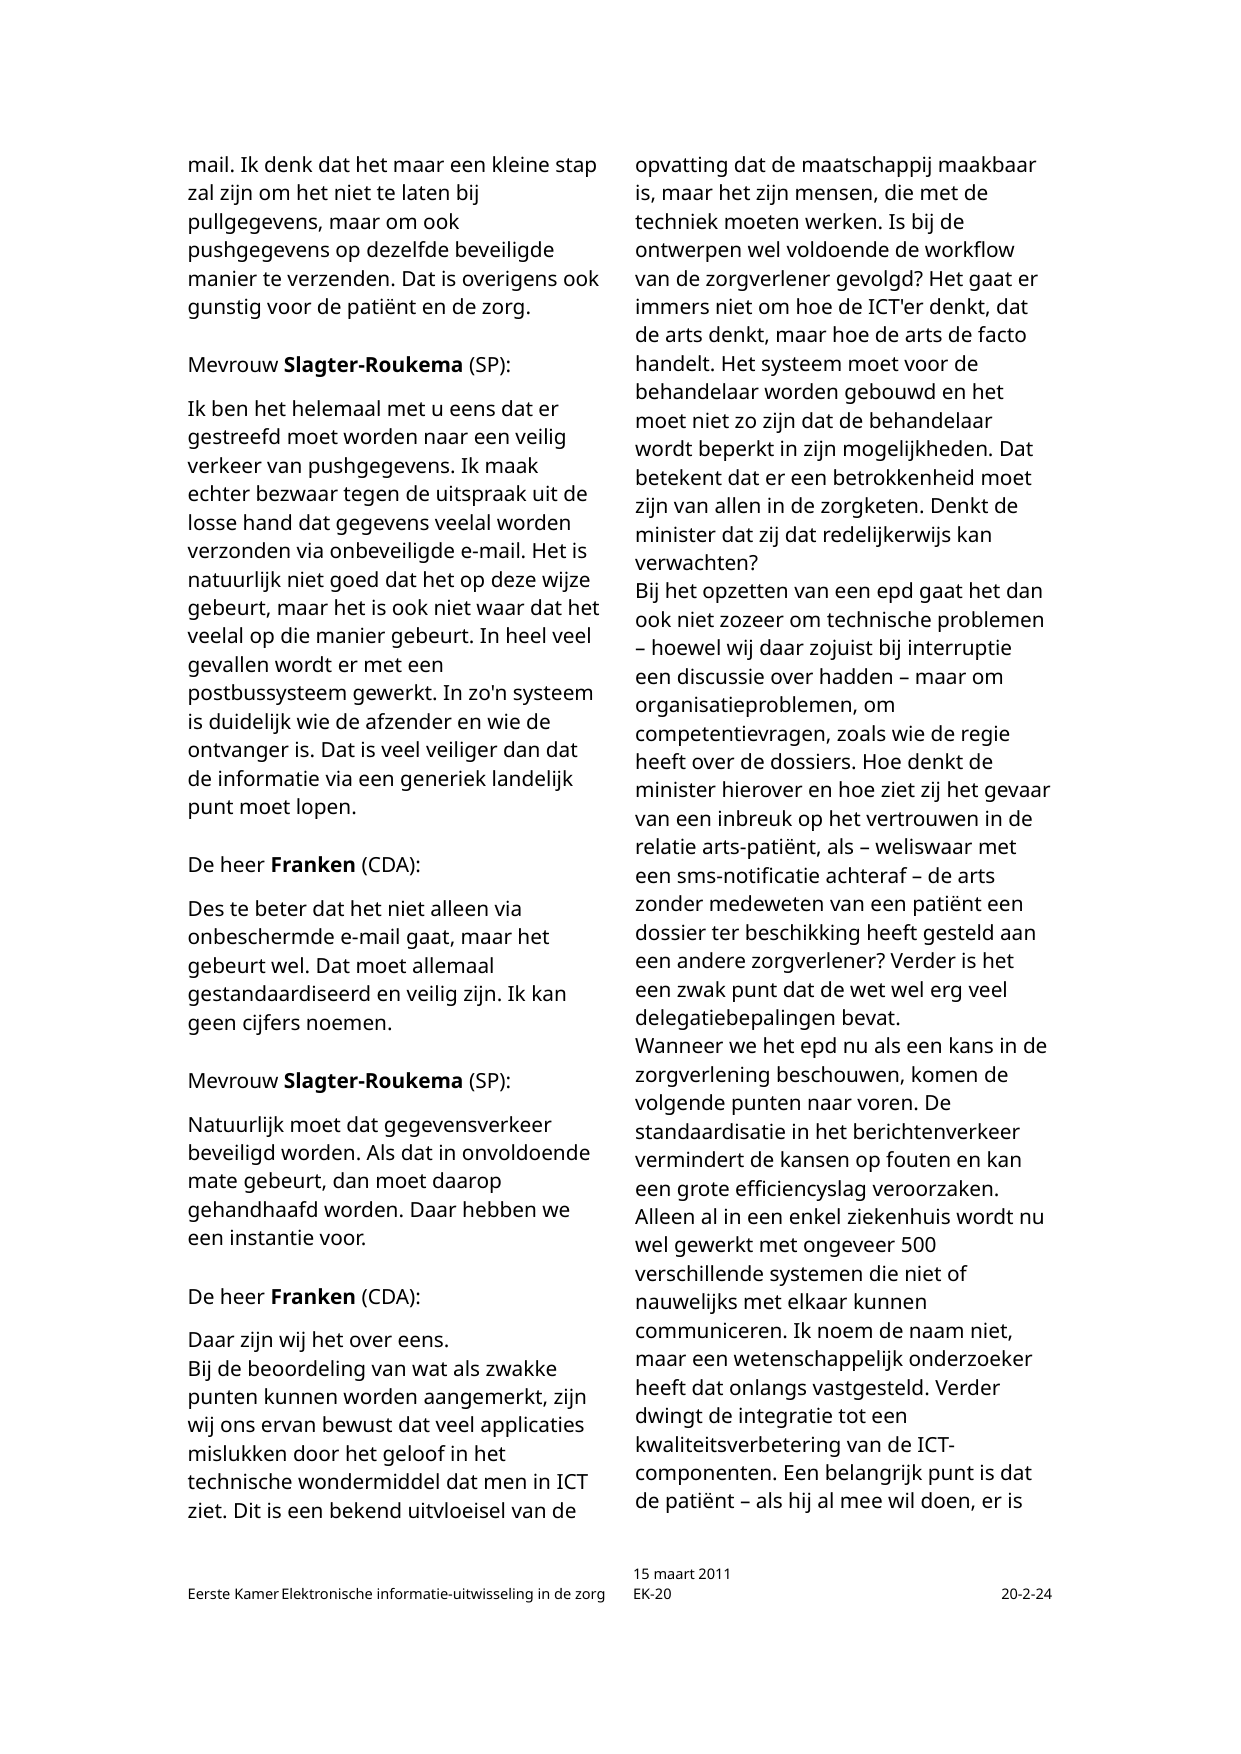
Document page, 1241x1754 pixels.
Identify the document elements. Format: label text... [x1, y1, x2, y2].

text Des te beter dat het niet alleen via onbeschermde e-mail gaat, maar het gebeurt wel. Dat moet allemaal gestandaardiseerd en veilig zijn. Ik kan geen cijfers noemen. [187, 894, 605, 1036]
text De heer Franken (CDA): [187, 851, 605, 879]
text De heer Franken (CDA): [187, 1282, 605, 1310]
text Daar zijn wij het over eens. [187, 1325, 605, 1354]
text Bij het opzetten van een epd gaat het dan ook niet zozeer om technische problemen – hoewel wij daar zojuist bij interruptie een discussie over hadden – maar om organisatieproblemen, om competentievragen, zoals wie de regie heeft over de dossiers. Hoe denkt de minister hierover en hoe ziet zij het gevaar van een inbreuk op het vertrouwen in de relatie arts-patiënt, als – weliswaar met een sms-notificatie achteraf – de arts zonder medeweten van een patiënt een dossier ter beschikking heeft gesteld aan een andere zorgverlener? Verder is het een zwak punt dat de wet wel erg veel delegatiebepalingen bevat. [635, 577, 1053, 1032]
text Mevrouw Slagter-Roukema (SP): [187, 1066, 605, 1095]
text Wanneer we het epd nu als een kans in de zorgverlening beschouwen, komen de volgende punten naar voren. De standaardisatie in het berichtenverkeer vermindert de kansen op fouten en kan een grote efficiencyslag veroorzaken. Alleen al in een enkel ziekenhuis wordt nu wel gewerkt met ongeveer 500 verschillende systemen die niet of nauwelijks met elkaar kunnen communiceren. Ik noem de naam niet, maar een wetenschappelijk onderzoeker heeft dat onlangs vastgesteld. Verder dwingt de integratie tot een kwaliteitsverbetering van de ICT-componenten. Een belangrijk punt is dat de patiënt – als hij al mee wil doen, er is [635, 1032, 1053, 1515]
text opvatting dat de maatschappij maakbaar is, maar het zijn mensen, die met de techniek moeten werken. Is bij de ontwerpen wel voldoende de workflow van de zorgverlener gevolgd? Het gaat er immers niet om hoe de ICT'er denkt, dat de arts denkt, maar hoe de arts de facto handelt. Het systeem moet voor de behandelaar worden gebouwd en het moet niet zo zijn dat de behandelaar wordt beperkt in zijn mogelijkheden. Dat betekent dat er een betrokkenheid moet zijn van allen in de zorgketen. Denkt de minister dat zij dat redelijkerwijs kan verwachten? [635, 150, 1053, 577]
text Natuurlijk moet dat gegevensverkeer beveiligd worden. Als dat in onvoldoende mate gebeurt, dan moet daarop gehandhaafd worden. Daar hebben we een instantie voor. [187, 1110, 605, 1252]
text Bij de beoordeling van wat als zwakke punten kunnen worden aangemerkt, zijn wij ons ervan bewust dat veel applicaties mislukken door het geloof in het technische wondermiddel dat men in ICT ziet. Dit is een bekend uitvloeisel van de [187, 1354, 605, 1524]
text mail. Ik denk dat het maar een kleine stap zal zijn om het niet te laten bij pullgegevens, maar om ook pushgegevens op dezelfde beveiligde manier te verzenden. Dat is overigens ook gunstig voor de patiënt en de zorg. [187, 150, 605, 321]
text Ik ben het helemaal met u eens dat er gestreefd moet worden naar een veilig verkeer van pushgegevens. Ik maak echter bezwaar tegen de uitspraak uit de losse hand dat gegevens veelal worden verzonden via onbeveiligde e-mail. Het is natuurlijk niet goed dat het op deze wijze gebeurt, maar het is ook niet waar dat het veelal op die manier gebeurt. In heel veel gevallen wordt er met een postbussysteem gewerkt. In zo'n systeem is duidelijk wie de afzender en wie de ontvanger is. Dat is veel veiliger dan dat de informatie via een generiek landelijk punt moet lopen. [187, 394, 605, 821]
text Mevrouw Slagter-Roukema (SP): [187, 351, 605, 379]
